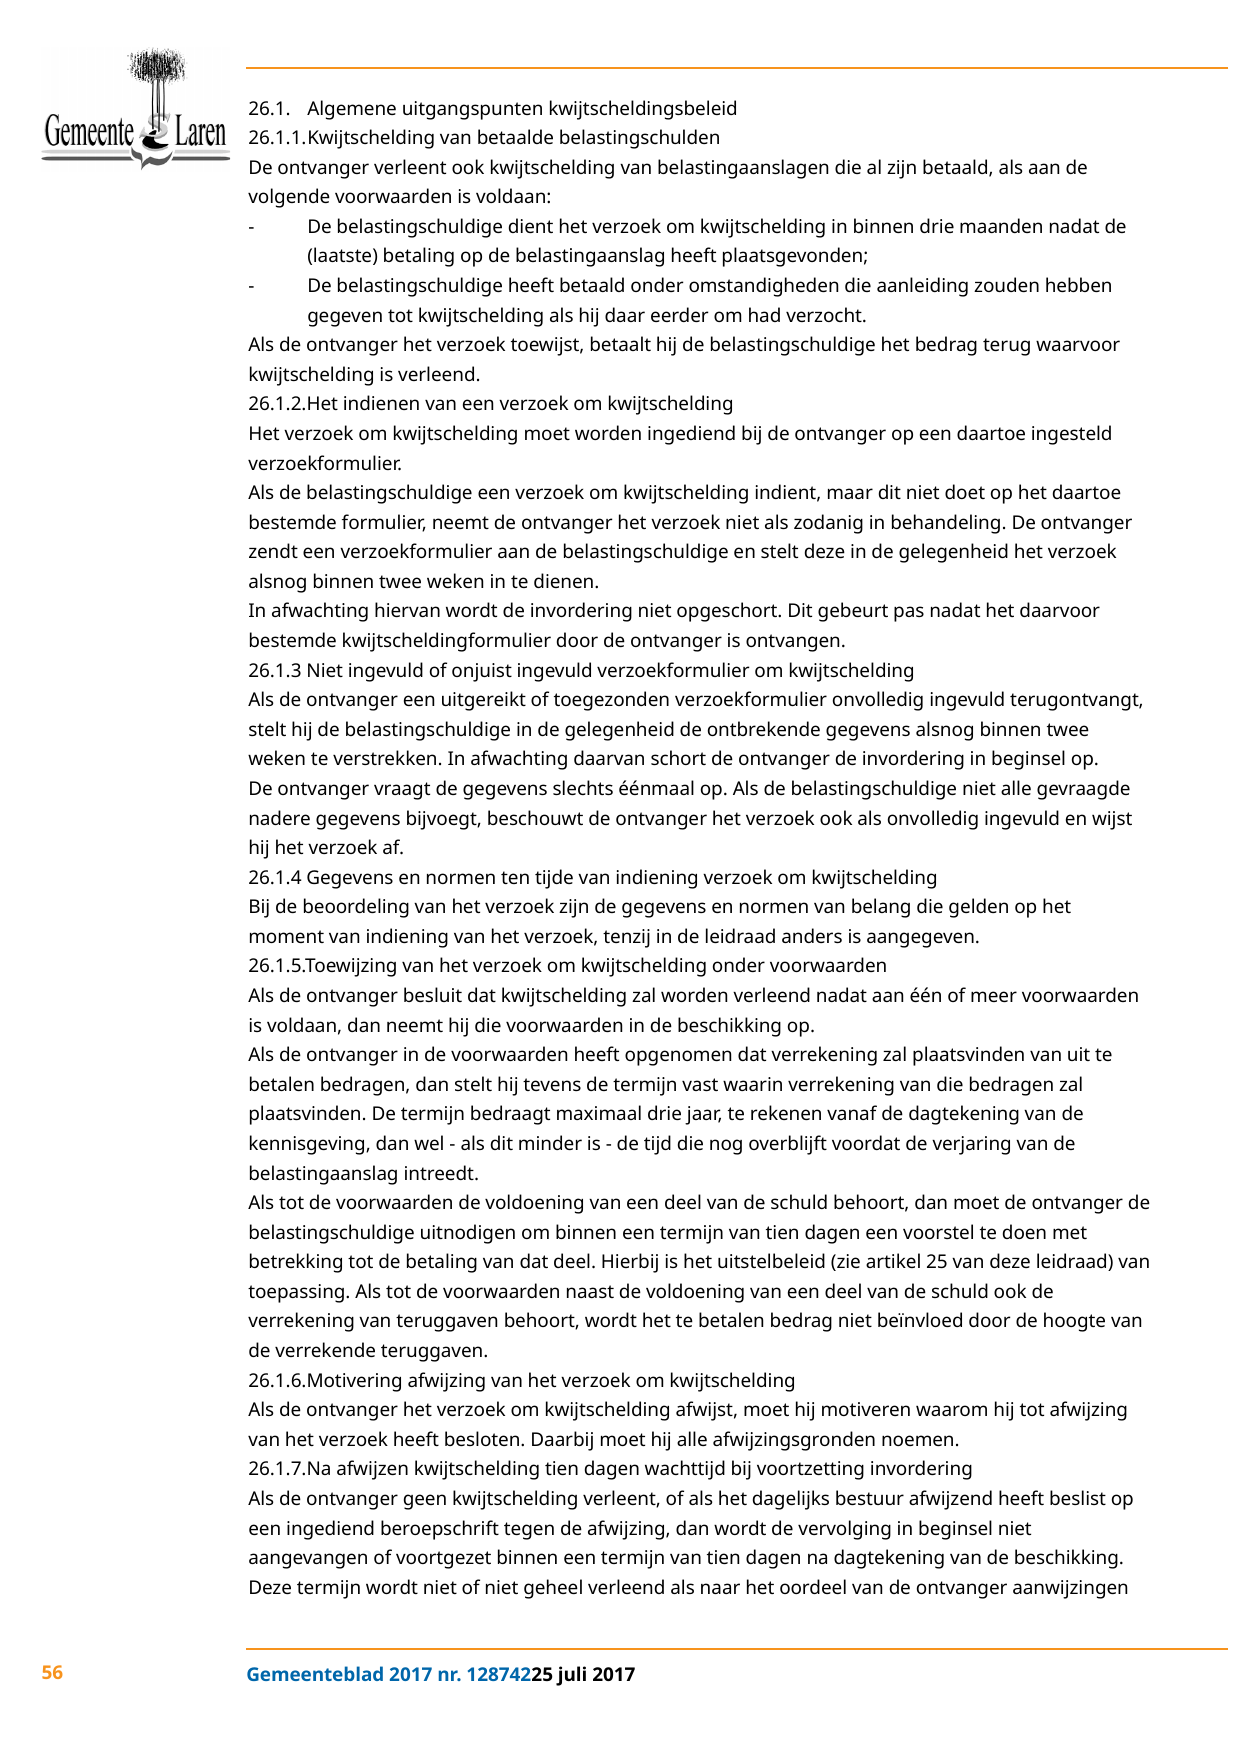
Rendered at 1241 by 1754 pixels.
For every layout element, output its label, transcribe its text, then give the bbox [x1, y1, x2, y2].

text Als de ontvanger het verzoek om kwijtschelding afwijst, moet hij motiveren waarom hij tot afwijzing van het verzoek heeft besloten. Daarbij moet hij alle afwijzingsgronden noemen. [248, 1396, 1152, 1452]
text De ontvanger vraagt de gegevens slechts éénmaal op. Als de belastingschuldige niet alle gevraagde nadere gegevens bijvoegt, beschouwt de ontvanger het verzoek ook als onvolledig ingevuld en wijst hij het verzoek af. [248, 775, 1152, 860]
text Als de belastingschuldige een verzoek om kwijtschelding indient, maar dit niet doet op het daartoe bestemde formulier, neemt de ontvanger het verzoek niet als zodanig in behandeling. De ontvanger zendt een verzoekformulier aan de belastingschuldige en stelt deze in de gelegenheid het verzoek alsnog binnen twee weken in te dienen. [248, 479, 1152, 594]
text In afwachting hiervan wordt de invordering niet opgeschort. Dit gebeurt pas nadat het daarvoor bestemde kwijtscheldingformulier door de ontvanger is ontvangen. [248, 598, 1152, 653]
text Als de ontvanger het verzoek toewijst, betaalt hij de belastingschuldige het bedrag terug waarvoor kwijtschelding is verleend. [248, 331, 1152, 387]
list De belastingschuldige heeft betaald onder omstandigheden die aanleiding zouden hebben gegeven tot kwijtschelding als hij daar eerder om had verzocht. [248, 272, 1152, 328]
list De belastingschuldige dient het verzoek om kwijtschelding in binnen drie maanden nadat de (laatste) betaling op de belastingaanslag heeft plaatsgevonden; [248, 213, 1152, 268]
text Het verzoek om kwijtschelding moet worden ingediend bij de ontvanger op een daartoe ingesteld verzoekformulier. [248, 420, 1152, 476]
text De ontvanger verleent ook kwijtschelding van belastingaanslagen die al zijn betaald, als aan de volgende voorwaarden is voldaan: [248, 154, 1152, 209]
text Als de ontvanger een uitgereikt of toegezonden verzoekformulier onvolledig ingevuld terugontvangt, stelt hij de belastingschuldige in de gelegenheid de ontbrekende gegevens alsnog binnen twee weken te verstrekken. In afwachting daarvan schort de ontvanger de invordering in beginsel op. [248, 686, 1152, 771]
text Als de ontvanger in de voorwaarden heeft opgenomen dat verrekening zal plaatsvinden van uit te betalen bedragen, dan stelt hij tevens de termijn vast waarin verrekening van die bedragen zal plaatsvinden. De termijn bedraagt maximaal drie jaar, te rekenen vanaf de dagtekening van de kennisgeving, dan wel - als dit minder is - de tijd die nog overblijft voordat de verjaring van de belastingaanslag intreedt. [248, 1041, 1152, 1186]
text Als de ontvanger geen kwijtschelding verleent, of als het dagelijks bestuur afwijzend heeft beslist op een ingediend beroepschrift tegen de afwijzing, dan wordt de vervolging in beginsel niet aangevangen of voortgezet binnen een termijn van tien dagen na dagtekening van de beschikking. Deze termijn wordt niet of niet geheel verleend als naar het oordeel van de ontvanger aanwijzingen [248, 1485, 1152, 1600]
text 26.1.7.Na afwijzen kwijtschelding tien dagen wachttijd bij voortzetting invordering [248, 1456, 1152, 1481]
list Algemene uitgangspunten kwijtscheldingsbeleid [248, 95, 1152, 121]
text 26.1.5.Toewijzing van het verzoek om kwijtschelding onder voorwaarden [248, 953, 1152, 978]
text Bij de beoordeling van het verzoek zijn de gegevens en normen van belang die gelden op het moment van indiening van het verzoek, tenzij in de leidraad anders is aangegeven. [248, 893, 1152, 949]
text Als tot de voorwaarden de voldoening van een deel van de schuld behoort, dan moet de ontvanger de belastingschuldige uitnodigen om binnen een termijn van tien dagen een voorstel te doen met betrekking tot de betaling van dat deel. Hierbij is het uitstelbeleid (zie artikel 25 van deze leidraad) van toepassing. Als tot de voorwaarden naast de voldoening van een deel van de schuld ook de verrekening van teruggaven behoort, wordt het te betalen bedrag niet beïnvloed door de hoogte van de verrekende teruggaven. [248, 1189, 1152, 1363]
text Als de ontvanger besluit dat kwijtschelding zal worden verleend nadat aan één of meer voorwaarden is voldaan, dan neemt hij die voorwaarden in de beschikking op. [248, 982, 1152, 1038]
list Kwijtschelding van betaalde belastingschulden [248, 124, 1152, 150]
text 26.1.4 Gegevens en normen ten tijde van indiening verzoek om kwijtschelding [248, 864, 1152, 890]
text 26.1.2.Het indienen van een verzoek om kwijtschelding [248, 391, 1152, 416]
picture [41, 47, 231, 172]
text 26.1.3 Niet ingevuld of onjuist ingevuld verzoekformulier om kwijtschelding [248, 657, 1152, 683]
text 26.1.6.Motivering afwijzing van het verzoek om kwijtschelding [248, 1367, 1152, 1393]
